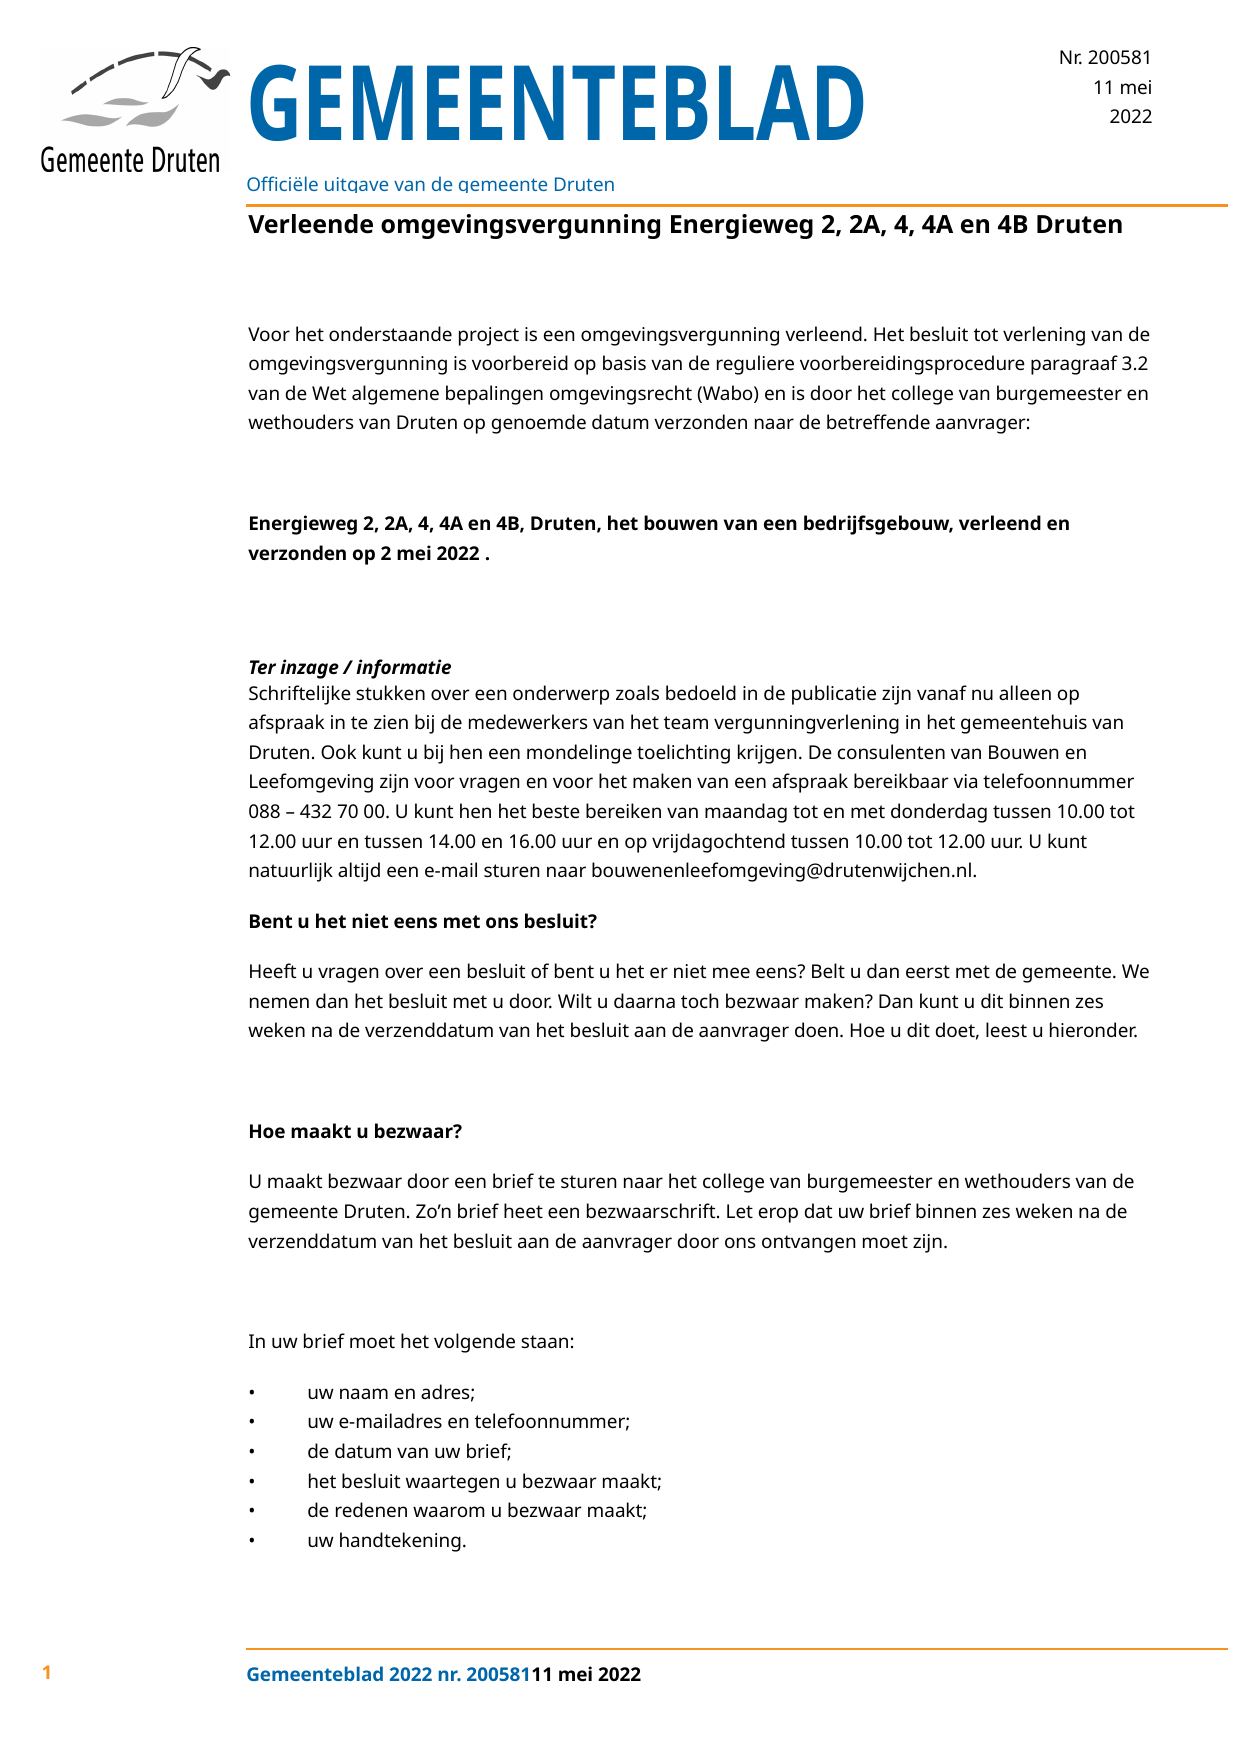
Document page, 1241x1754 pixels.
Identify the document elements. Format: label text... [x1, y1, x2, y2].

text U maakt bezwaar door een brief te sturen naar het college van burgemeester en wethouders van de gemeente Druten. Zo’n brief heet een bezwaarschrift. Let erop dat uw brief binnen zes weken na de verzenddatum van het besluit aan de aanvrager door ons ontvangen moet zijn. [248, 1169, 1152, 1254]
text Energieweg 2, 2A, 4, 4A en 4B, Druten, het bouwen van een bedrijfsgebouw, verleend en verzonden op 2 mei 2022 . [248, 510, 1152, 566]
list de redenen waarom u bezwaar maakt; [248, 1497, 1152, 1523]
text Heeft u vragen over een besluit of bent u het er niet mee eens? Belt u dan eerst met de gemeente. We nemen dan het besluit met u door. Wilt u daarna toch bezwaar maken? Dan kunt u dit binnen zes weken na de verzenddatum van het besluit aan de aanvrager doen. Hoe u dit doet, leest u hieronder. [248, 958, 1152, 1043]
text Schriftelijke stukken over een onderwerp zoals bedoeld in de publicatie zijn vanaf nu alleen op afspraak in te zien bij de medewerkers van het team vergunningverlening in het gemeentehuis van Druten. Ook kunt u bij hen een mondelinge toelichting krijgen. De consulenten van Bouwen en Leefomgeving zijn voor vragen en voor het maken van een afspraak bereikbaar via telefoonnummer 088 – 432 70 00. U kunt hen het beste bereiken van maandag tot en met donderdag tussen 10.00 tot 12.00 uur en tussen 14.00 en 16.00 uur en op vrijdagochtend tussen 10.00 tot 12.00 uur. U kunt natuurlijk altijd een e-mail sturen naar bouwenenleefomgeving@drutenwijchen.nl. [248, 680, 1152, 883]
list uw naam en adres; [248, 1379, 1152, 1405]
text Voor het onderstaande project is een omgevingsvergunning verleend. Het besluit tot verlening van de omgevingsvergunning is voorbereid op basis van de reguliere voorbereidingsprocedure paragraaf 3.2 van de Wet algemene bepalingen omgevingsrecht (Wabo) en is door het college van burgemeester en wethouders van Druten op genoemde datum verzonden naar de betreffende aanvrager: [248, 321, 1152, 435]
picture [41, 47, 231, 172]
list uw handtekening. [248, 1527, 1152, 1553]
list uw e-mailadres en telefoonnummer; [248, 1409, 1152, 1434]
list de datum van uw brief; [248, 1438, 1152, 1464]
text Ter inzage / informatie [248, 654, 1152, 680]
text Verleende omgevingsvergunning Energieweg 2, 2A, 4, 4A en 4B Druten [248, 207, 1152, 241]
list het besluit waartegen u bezwaar maakt; [248, 1468, 1152, 1494]
text Bent u het niet eens met ons besluit? [248, 908, 1152, 934]
text Hoe maakt u bezwaar? [248, 1118, 1152, 1144]
text In uw brief moet het volgende staan: [248, 1329, 1152, 1354]
